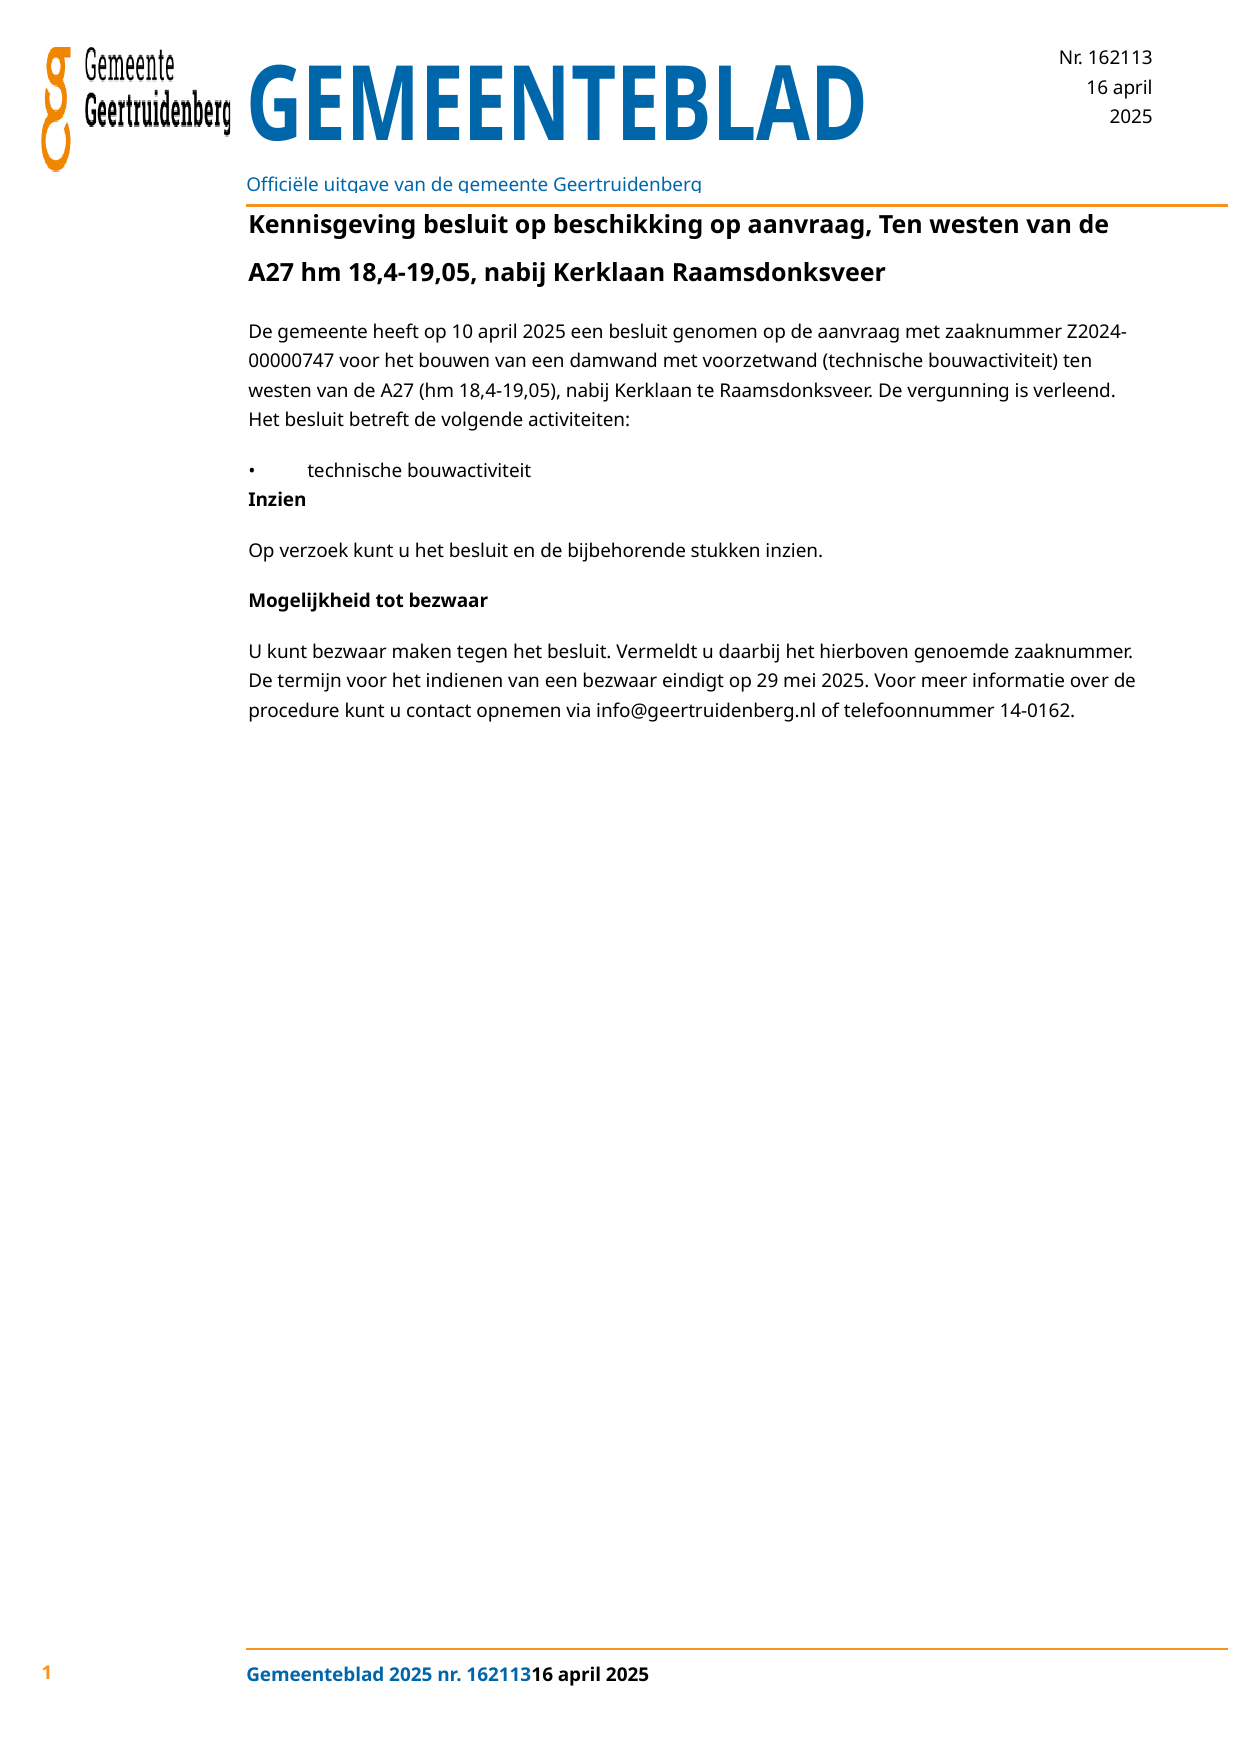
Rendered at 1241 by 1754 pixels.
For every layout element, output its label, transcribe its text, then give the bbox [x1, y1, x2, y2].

text U kunt bezwaar maken tegen het besluit. Vermeldt u daarbij het hierboven genoemde zaaknummer. De termijn voor het indienen van een bezwaar eindigt op 29 mei 2025. Voor meer informatie over de procedure kunt u contact opnemen via info@geertruidenberg.nl of telefoonnummer 14-0162. [248, 638, 1152, 723]
text Op verzoek kunt u het besluit en de bijbehorende stukken inzien. [248, 537, 1152, 563]
text Kennisgeving besluit op beschikking op aanvraag, Ten westen van de A27 hm 18,4-19,05, nabij Kerklaan Raamsdonksveer [248, 207, 1152, 288]
text Mogelijkheid tot bezwaar [248, 587, 1152, 613]
list technische bouwactiviteit [248, 457, 1152, 483]
picture [41, 47, 231, 172]
text De gemeente heeft op 10 april 2025 een besluit genomen op de aanvraag met zaaknummer Z2024-00000747 voor het bouwen van een damwand met voorzetwand (technische bouwactiviteit) ten westen van de A27 (hm 18,4-19,05), nabij Kerklaan te Raamsdonksveer. De vergunning is verleend. Het besluit betreft de volgende activiteiten: [248, 318, 1152, 432]
text Inzien [248, 487, 1152, 512]
